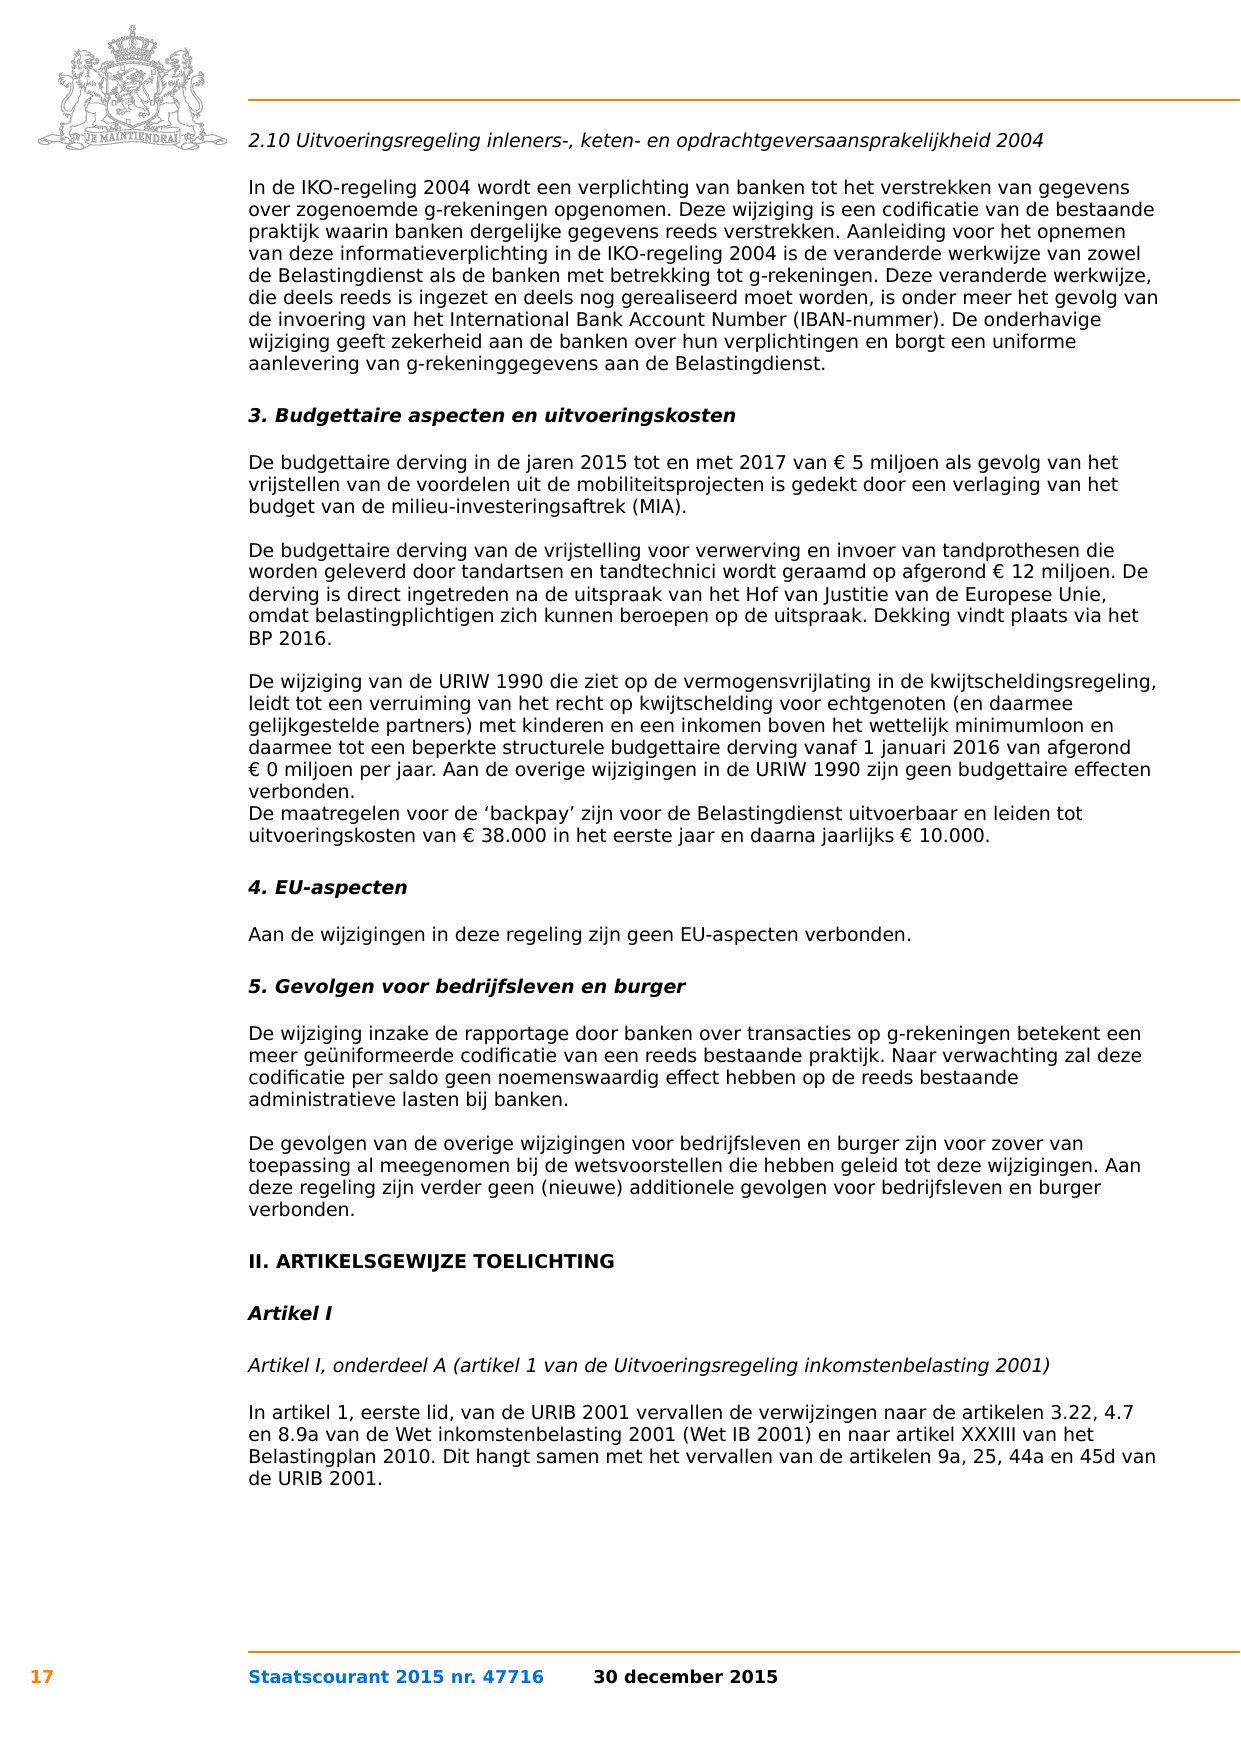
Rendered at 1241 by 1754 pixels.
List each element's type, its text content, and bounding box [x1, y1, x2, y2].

subtitle 3. Budgettaire aspecten en uitvoeringskosten [248, 405, 1163, 427]
subtitle 5. Gevolgen voor bedrijfsleven en burger [248, 976, 1163, 998]
text In de IKO-regeling 2004 wordt een verplichting van banken tot het verstrekken van gegevens over zogenoemde g-rekeningen opgenomen. Deze wijziging is een codificatie van de bestaande praktijk waarin banken dergelijke gegevens reeds verstrekken. Aanleiding voor het opnemen van deze informatieverplichting in de IKO-regeling 2004 is de veranderde werkwijze van zowel de Belastingdienst als de banken met betrekking tot g-rekeningen. Deze veranderde werkwijze, die deels reeds is ingezet en deels nog gerealiseerd moet worden, is onder meer het gevolg van de invoering van het International Bank Account Number (IBAN-nummer). De onderhavige wijziging geeft zekerheid aan de banken over hun verplichtingen en borgt een uniforme aanlevering van g-rekeninggegevens aan de Belastingdienst. [248, 177, 1163, 375]
subtitle Artikel I [248, 1303, 1163, 1325]
text Aan de wijzigingen in deze regeling zijn geen EU-aspecten verbonden. [248, 924, 1163, 946]
text De budgettaire derving van de vrijstelling voor verwerving en invoer van tandprothesen die worden geleverd door tandartsen en tandtechnici wordt geraamd op afgerond € 12 miljoen. De derving is direct ingetreden na de uitspraak van het Hof van Justitie van de Europese Unie, omdat belastingplichtigen zich kunnen beroepen op de uitspraak. Dekking vindt plaats via het BP 2016. [248, 539, 1163, 649]
text De wijziging inzake de rapportage door banken over transacties op g-rekeningen betekent een meer geüniformeerde codificatie van een reeds bestaande praktijk. Naar verwachting zal deze codificatie per saldo geen noemenswaardig effect hebben op de reeds bestaande administratieve lasten bij banken. [248, 1023, 1163, 1111]
text De budgettaire derving in de jaren 2015 tot en met 2017 van € 5 miljoen als gevolg van het vrijstellen van de voordelen uit de mobiliteitsprojecten is gedekt door een verlaging van het budget van de milieu-investeringsaftrek (MIA). [248, 452, 1163, 518]
subtitle II. ARTIKELSGEWIJZE TOELICHTING [248, 1251, 1163, 1273]
text De maatregelen voor de ‘backpay’ zijn voor de Belastingdienst uitvoerbaar en leiden tot uitvoeringskosten van € 38.000 in het eerste jaar en daarna jaarlijks € 10.000. [248, 803, 1163, 847]
subtitle 4. EU-aspecten [248, 877, 1163, 899]
picture [38, 25, 227, 150]
subtitle 2.10 Uitvoeringsregeling inleners-, keten- en opdrachtgeversaansprakelijkheid 2004 [248, 130, 1163, 152]
text De wijziging van de URIW 1990 die ziet op de vermogensvrijlating in de kwijtscheldingsregeling, leidt tot een verruiming van het recht op kwijtschelding voor echtgenoten (en daarmee gelijkgestelde partners) met kinderen en een inkomen boven het wettelijk minimumloon en daarmee tot een beperkte structurele budgettaire derving vanaf 1 januari 2016 van afgerond € 0 miljoen per jaar. Aan de overige wijzigingen in de URIW 1990 zijn geen budgettaire effecten verbonden. [248, 671, 1163, 803]
text In artikel 1, eerste lid, van de URIB 2001 vervallen de verwijzingen naar de artikelen 3.22, 4.7 en 8.9a van de Wet inkomstenbelasting 2001 (Wet IB 2001) en naar artikel XXXIII van het Belastingplan 2010. Dit hangt samen met het vervallen van de artikelen 9a, 25, 44a en 45d van de URIB 2001. [248, 1402, 1163, 1489]
text De gevolgen van de overige wijzigingen voor bedrijfsleven en burger zijn voor zover van toepassing al meegenomen bij de wetsvoorstellen die hebben geleid tot deze wijzigingen. Aan deze regeling zijn verder geen (nieuwe) additionele gevolgen voor bedrijfsleven en burger verbonden. [248, 1133, 1163, 1221]
subtitle Artikel I, onderdeel A (artikel 1 van de Uitvoeringsregeling inkomstenbelasting 2001) [248, 1355, 1163, 1377]
